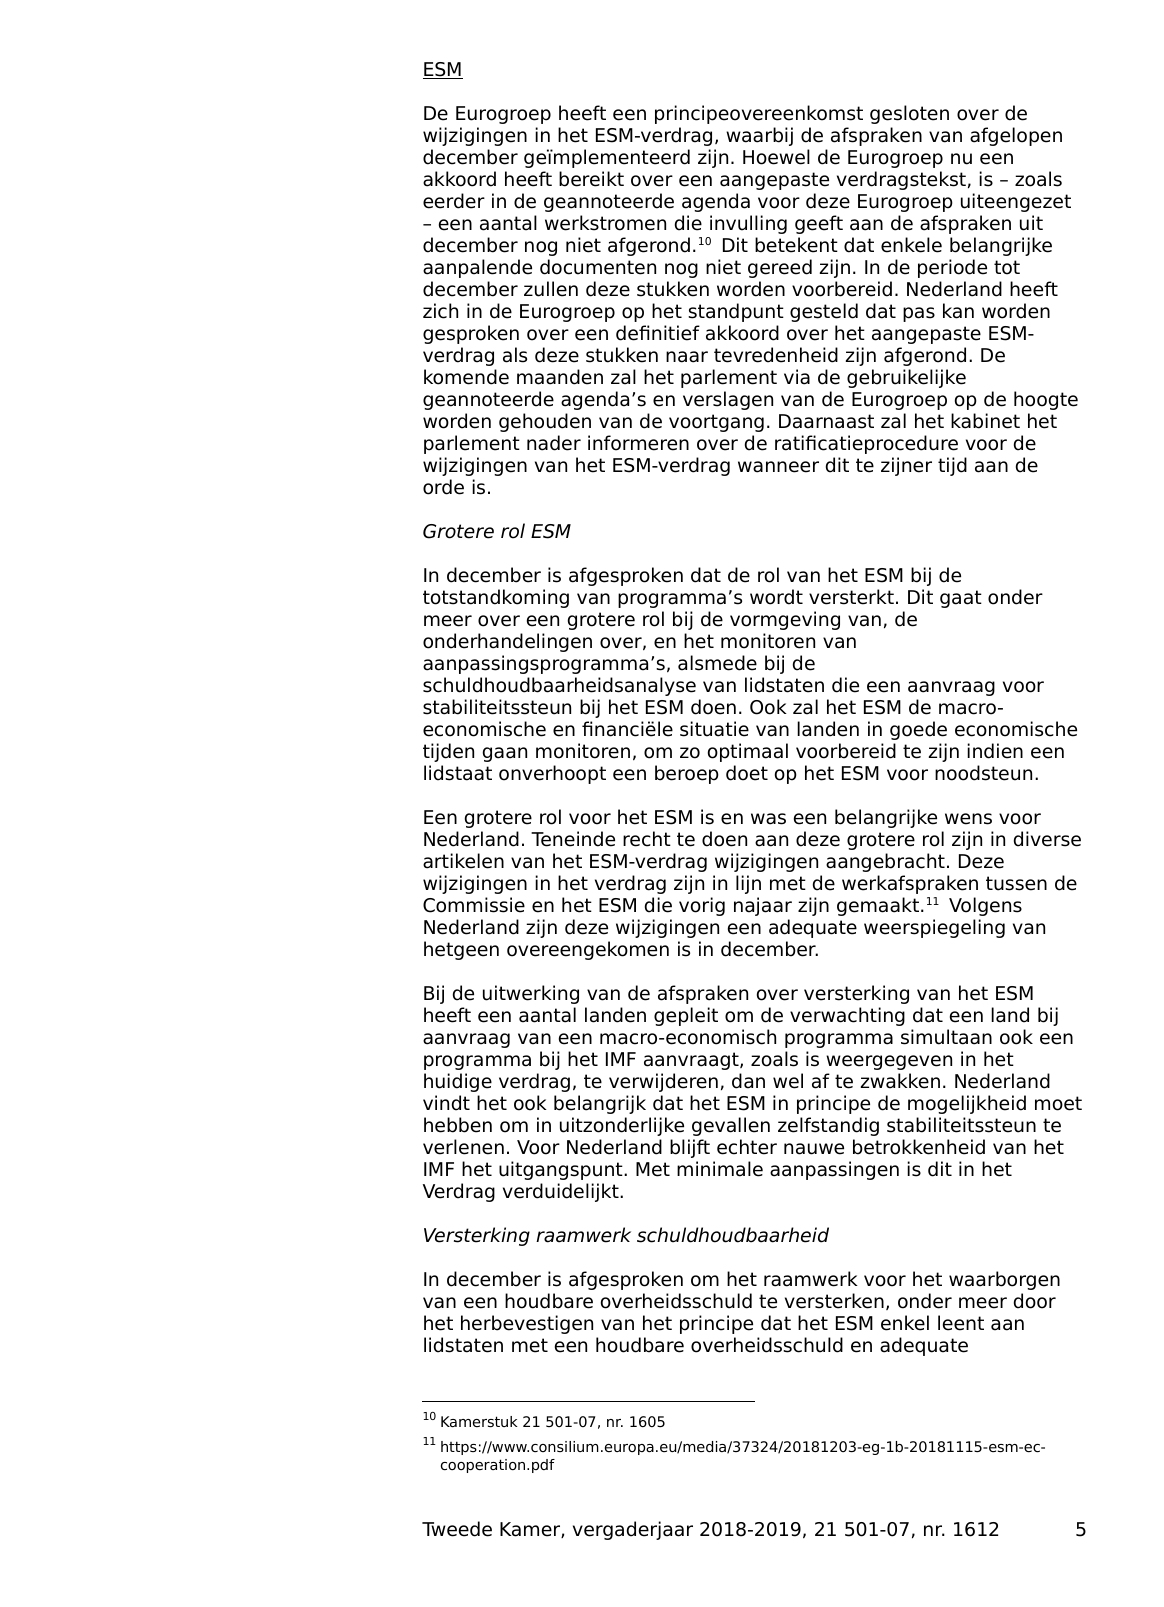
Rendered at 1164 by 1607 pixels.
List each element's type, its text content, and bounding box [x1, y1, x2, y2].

subtitle ESM [422, 59, 1087, 81]
text Bij de uitwerking van de afspraken over versterking van het ESM heeft een aantal landen gepleit om de verwachting dat een land bij aanvraag van een macro-economisch programma simultaan ook een programma bij het IMF aanvraagt, zoals is weergegeven in het huidige verdrag, te verwijderen, dan wel af te zwakken. Nederland vindt het ook belangrijk dat het ESM in principe de mogelijkheid moet hebben om in uitzonderlijke gevallen zelfstandig stabiliteitssteun te verlenen. Voor Nederland blijft echter nauwe betrokkenheid van het IMF het uitgangspunt. Met minimale aanpassingen is dit in het Verdrag verduidelijkt. [422, 983, 1087, 1203]
text Kamerstuk 21 501-07, nr. 1605 [422, 1410, 1087, 1432]
text https://www.consilium.europa.eu/media/37324/20181203-eg-1b-20181115-esm-ec-cooperation.pdf [422, 1435, 1087, 1474]
text De Eurogroep heeft een principeovereenkomst gesloten over de wijzigingen in het ESM-verdrag, waarbij de afspraken van afgelopen december geïmplementeerd zijn. Hoewel de Eurogroep nu een akkoord heeft bereikt over een aangepaste verdragstekst, is – zoals eerder in de geannoteerde agenda voor deze Eurogroep uiteengezet – een aantal werkstromen die invulling geeft aan de afspraken uit december nog niet afgerond. Dit betekent dat enkele belangrijke aanpalende documenten nog niet gereed zijn. In de periode tot december zullen deze stukken worden voorbereid. Nederland heeft zich in de Eurogroep op het standpunt gesteld dat pas kan worden gesproken over een definitief akkoord over het aangepaste ESM-verdrag als deze stukken naar tevredenheid zijn afgerond. De komende maanden zal het parlement via de gebruikelijke geannoteerde agenda’s en verslagen van de Eurogroep op de hoogte worden gehouden van de voortgang. Daarnaast zal het kabinet het parlement nader informeren over de ratificatieprocedure voor de wijzigingen van het ESM-verdrag wanneer dit te zijner tijd aan de orde is. [422, 103, 1087, 499]
text In december is afgesproken dat de rol van het ESM bij de totstandkoming van programma’s wordt versterkt. Dit gaat onder meer over een grotere rol bij de vormgeving van, de onderhandelingen over, en het monitoren van aanpassingsprogramma’s, alsmede bij de schuldhoudbaarheidsanalyse van lidstaten die een aanvraag voor stabiliteitssteun bij het ESM doen. Ook zal het ESM de macro-economische en financiële situatie van landen in goede economische tijden gaan monitoren, om zo optimaal voorbereid te zijn indien een lidstaat onverhoopt een beroep doet op het ESM voor noodsteun. [422, 565, 1087, 785]
subtitle Grotere rol ESM [422, 521, 1087, 543]
text Een grotere rol voor het ESM is en was een belangrijke wens voor Nederland. Teneinde recht te doen aan deze grotere rol zijn in diverse artikelen van het ESM-verdrag wijzigingen aangebracht. Deze wijzigingen in het verdrag zijn in lijn met de werkafspraken tussen de Commissie en het ESM die vorig najaar zijn gemaakt. Volgens Nederland zijn deze wijzigingen een adequate weerspiegeling van hetgeen overeengekomen is in december. [422, 807, 1087, 961]
text In december is afgesproken om het raamwerk voor het waarborgen van een houdbare overheidsschuld te versterken, onder meer door het herbevestigen van het principe dat het ESM enkel leent aan lidstaten met een houdbare overheidsschuld en adequate [422, 1269, 1087, 1357]
subtitle Versterking raamwerk schuldhoudbaarheid [422, 1225, 1087, 1247]
